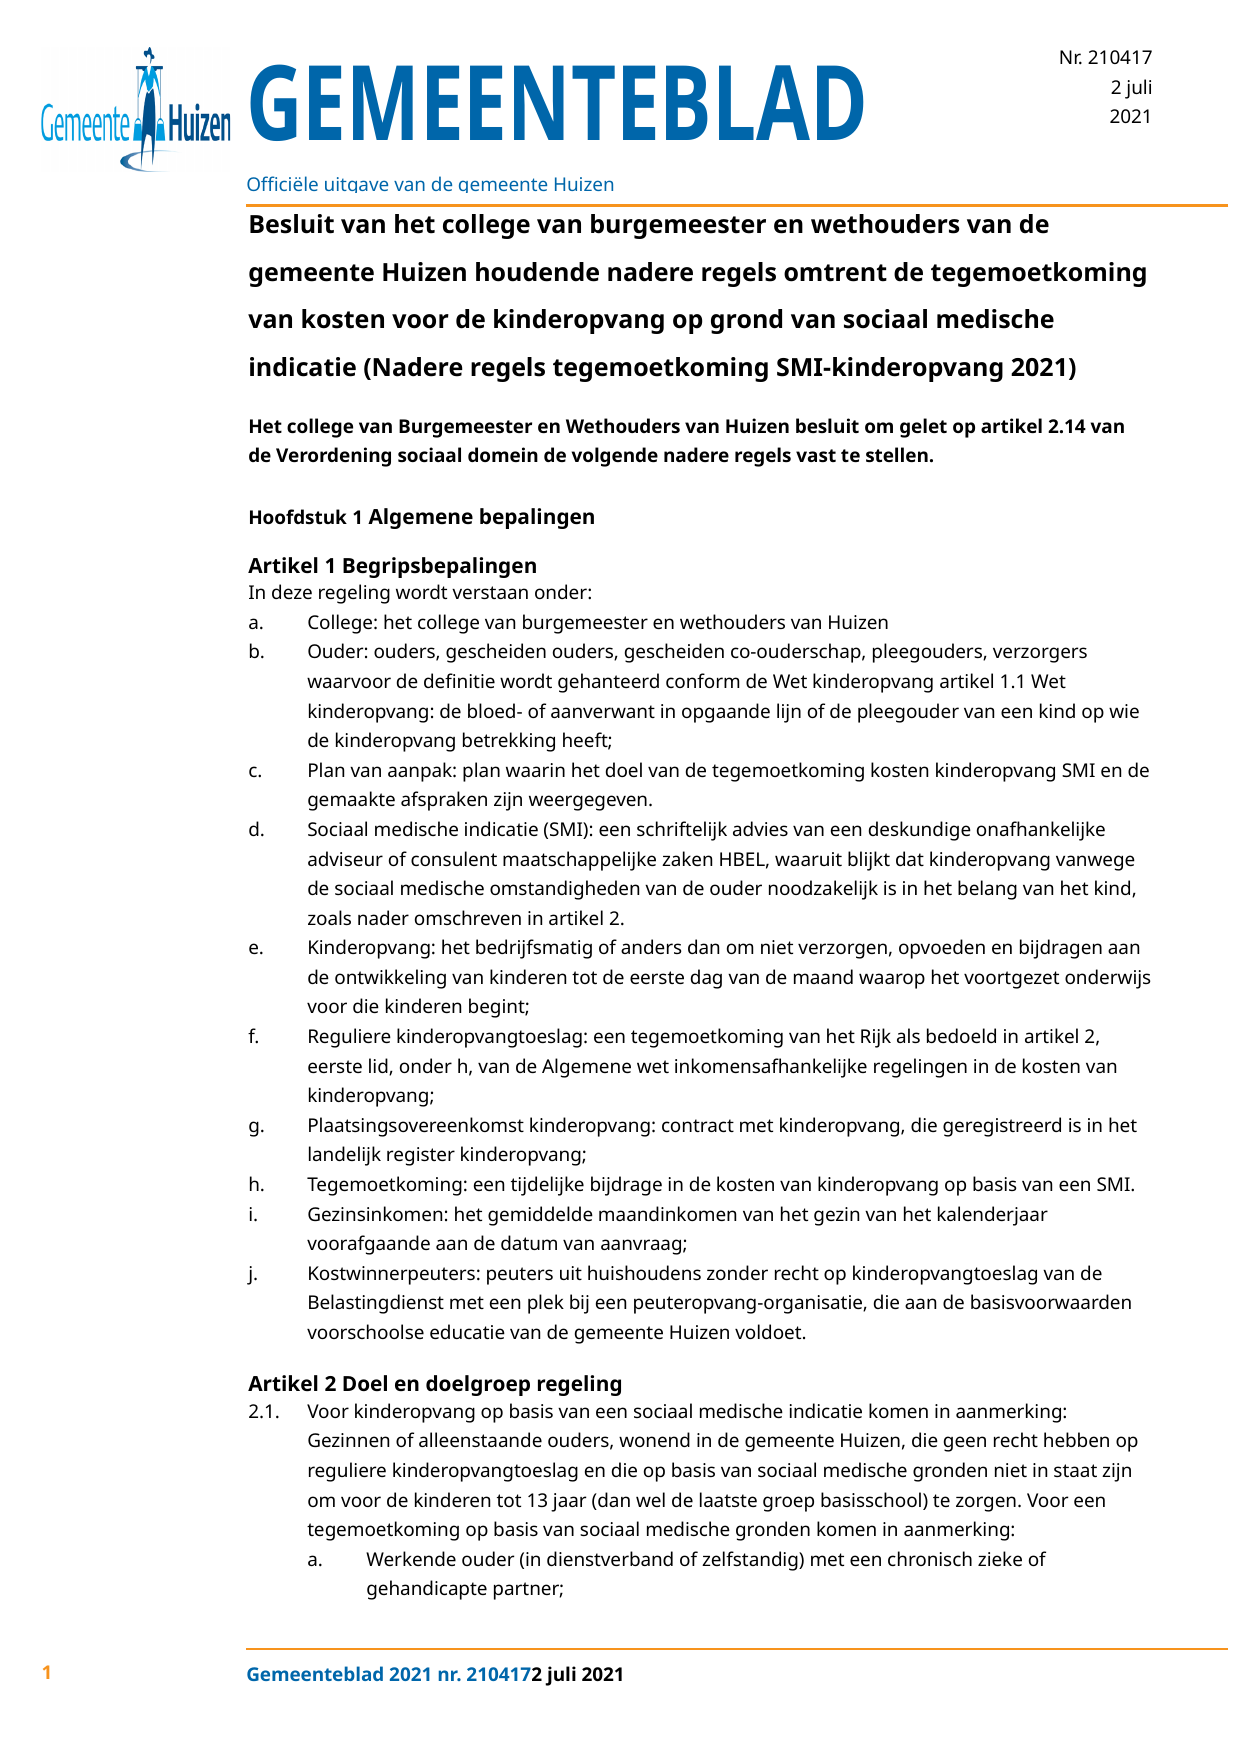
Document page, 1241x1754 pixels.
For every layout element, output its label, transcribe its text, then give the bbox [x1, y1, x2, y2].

text Het college van Burgemeester en Wethouders van Huizen besluit om gelet op artikel 2.14 van de Verordening sociaal domein de volgende nadere regels vast te stellen. [248, 413, 1152, 468]
text In deze regeling wordt verstaan onder: [248, 579, 1152, 605]
list Kinderopvang: het bedrijfsmatig of anders dan om niet verzorgen, opvoeden en bijdragen aan de ontwikkeling van kinderen tot de eerste dag van de maand waarop het voortgezet onderwijs voor die kinderen begint; [248, 934, 1152, 1019]
list Sociaal medische indicatie (SMI): een schriftelijk advies van een deskundige onafhankelijke adviseur of consulent maatschappelijke zaken HBEL, waaruit blijkt dat kinderopvang vanwege de sociaal medische omstandigheden van de ouder noodzakelijk is in het belang van het kind, zoals nader omschreven in artikel 2. [248, 816, 1152, 931]
text Artikel 1 Begripsbepalingen [248, 551, 1152, 579]
list Werkende ouder (in dienstverband of zelfstandig) met een chronisch zieke of gehandicapte partner; [307, 1546, 1152, 1601]
list Gezinsinkomen: het gemiddelde maandinkomen van het gezin van het kalenderjaar voorafgaande aan de datum van aanvraag; [248, 1201, 1152, 1256]
list Kostwinnerpeuters: peuters uit huishoudens zonder recht op kinderopvangtoeslag van de Belastingdienst met een plek bij een peuteropvang-organisatie, die aan de basisvoorwaarden voorschoolse educatie van de gemeente Huizen voldoet. [248, 1260, 1152, 1345]
text Besluit van het college van burgemeester en wethouders van de gemeente Huizen houdende nadere regels omtrent de tegemoetkoming van kosten voor de kinderopvang op grond van sociaal medische indicatie (Nadere regels tegemoetkoming SMI-kinderopvang 2021) [248, 207, 1152, 384]
picture [41, 47, 231, 172]
list College: het college van burgemeester en wethouders van Huizen [248, 609, 1152, 635]
list Plaatsingsovereenkomst kinderopvang: contract met kinderopvang, die geregistreerd is in het landelijk register kinderopvang; [248, 1112, 1152, 1167]
list Voor kinderopvang op basis van een sociaal medische indicatie komen in aanmerking: Gezinnen of alleenstaande ouders, wonend in de gemeente Huizen, die geen recht hebben op reguliere kinderopvangtoeslag en die op basis van sociaal medische gronden niet in staat zijn om voor de kinderen tot 13 jaar (dan wel de laatste groep basisschool) te zorgen. Voor een tegemoetkoming op basis van sociaal medische gronden komen in aanmerking: [248, 1398, 1152, 1542]
list Ouder: ouders, gescheiden ouders, gescheiden co-ouderschap, pleegouders, verzorgers waarvoor de definitie wordt gehanteerd conform de Wet kinderopvang artikel 1.1 Wet kinderopvang: de bloed- of aanverwant in opgaande lijn of de pleegouder van een kind op wie de kinderopvang betrekking heeft; [248, 639, 1152, 753]
list Tegemoetkoming: een tijdelijke bijdrage in de kosten van kinderopvang op basis van een SMI. [248, 1171, 1152, 1197]
text Artikel 2 Doel en doelgroep regeling [248, 1369, 1152, 1398]
list Plan van aanpak: plan waarin het doel van de tegemoetkoming kosten kinderopvang SMI en de gemaakte afspraken zijn weergegeven. [248, 757, 1152, 812]
text Hoofdstuk 1 Algemene bepalingen [248, 502, 1152, 530]
list Reguliere kinderopvangtoeslag: een tegemoetkoming van het Rijk als bedoeld in artikel 2, eerste lid, onder h, van de Algemene wet inkomensafhankelijke regelingen in de kosten van kinderopvang; [248, 1023, 1152, 1108]
